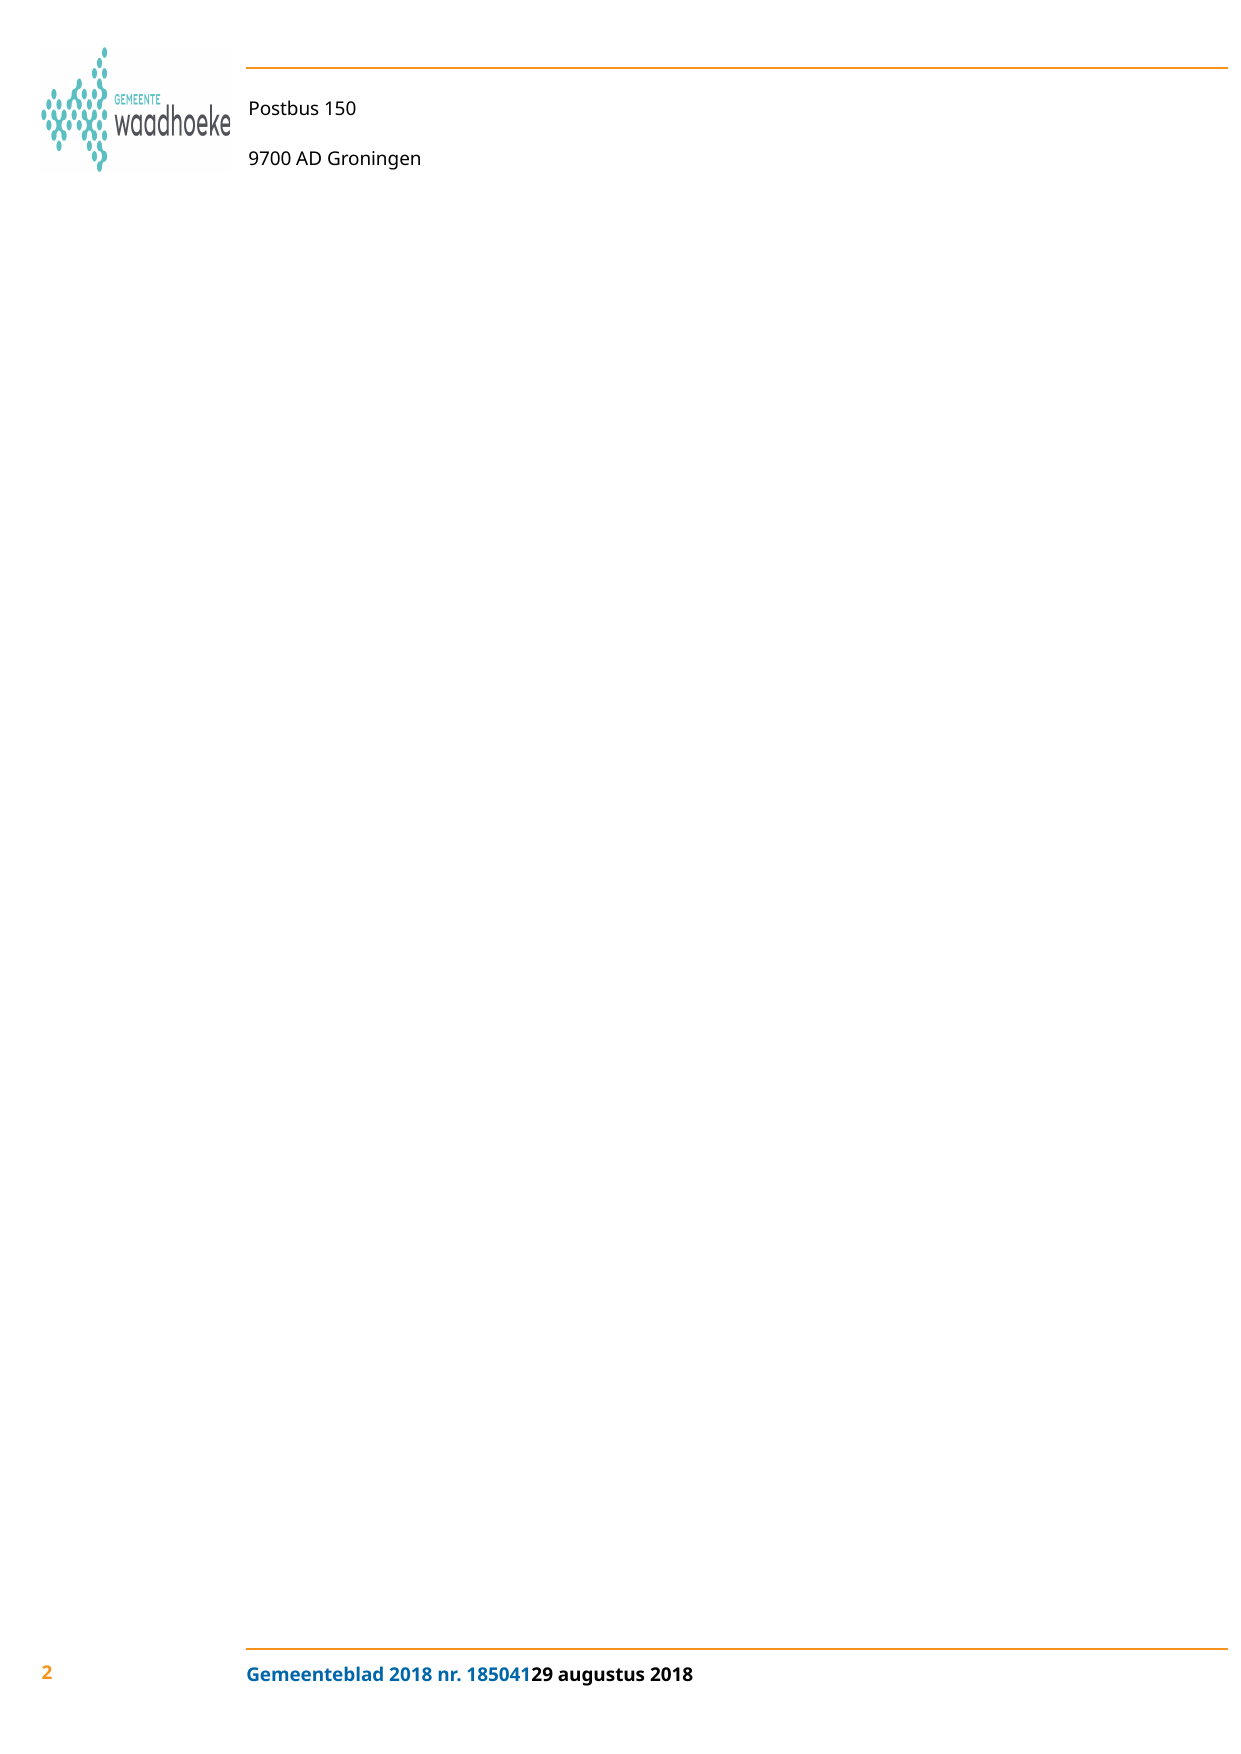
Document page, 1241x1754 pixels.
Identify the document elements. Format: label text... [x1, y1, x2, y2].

picture [41, 47, 231, 172]
text Postbus 150 [248, 95, 1152, 121]
text 9700 AD Groningen [248, 145, 1152, 171]
